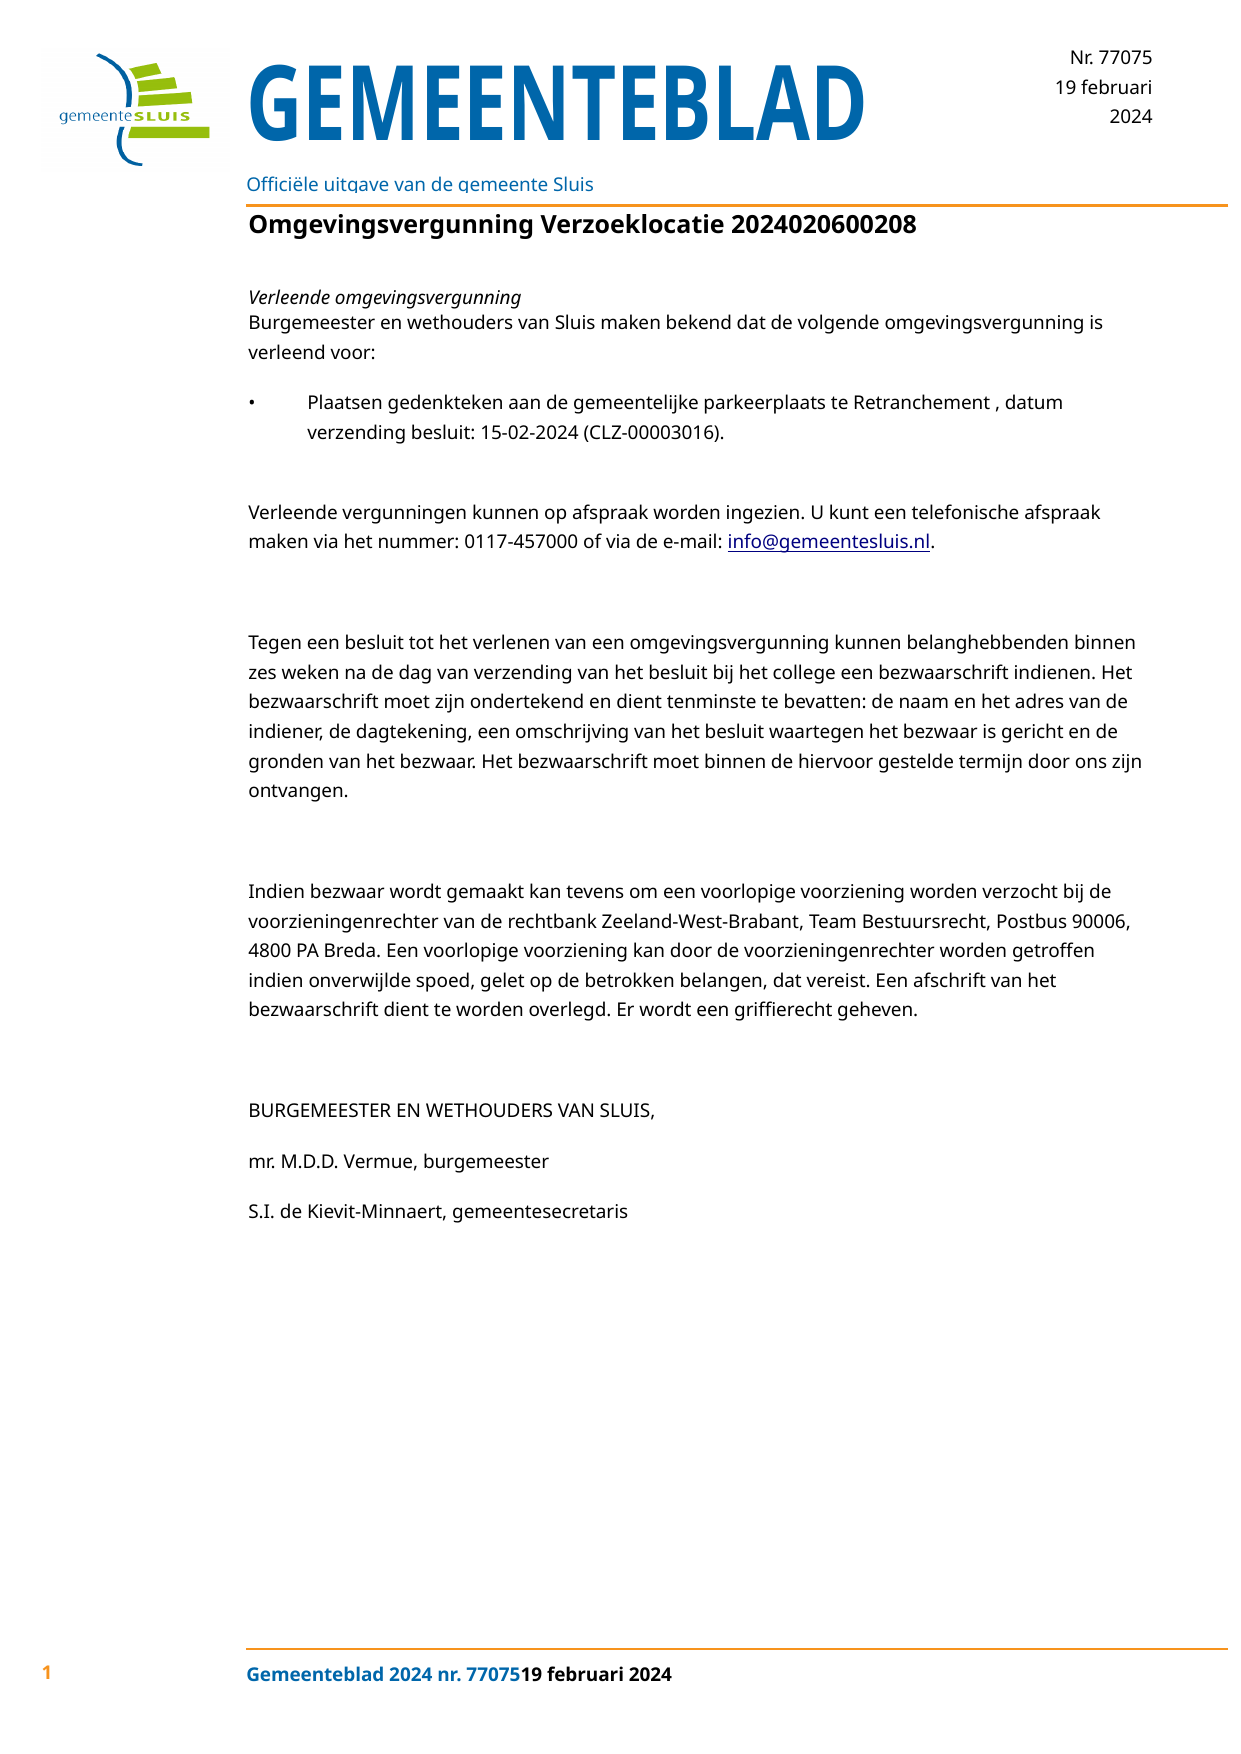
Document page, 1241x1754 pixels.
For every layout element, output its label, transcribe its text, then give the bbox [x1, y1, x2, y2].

text Burgemeester en wethouders van Sluis maken bekend dat de volgende omgevingsvergunning is verleend voor: [248, 309, 1152, 365]
picture [41, 47, 231, 172]
text BURGEMEESTER EN WETHOUDERS VAN SLUIS, [248, 1097, 1152, 1123]
text Omgevingsvergunning Verzoeklocatie 2024020600208 [248, 207, 1152, 241]
text mr. M.D.D. Vermue, burgemeester [248, 1148, 1152, 1174]
list Plaatsen gedenkteken aan de gemeentelijke parkeerplaats te Retranchement , datum verzending besluit: 15-02-2024 (CLZ-00003016). [248, 389, 1152, 445]
text S.I. de Kievit-Minnaert, gemeentesecretaris [248, 1198, 1152, 1224]
text Verleende omgevingsvergunning [248, 284, 1152, 309]
text Verleende vergunningen kunnen op afspraak worden ingezien. U kunt een telefonische afspraak maken via het nummer: 0117-457000 of via de e-mail: info@gemeentesluis.nl. [248, 499, 1152, 554]
text Indien bezwaar wordt gemaakt kan tevens om een voorlopige voorziening worden verzocht bij de voorzieningenrechter van de rechtbank Zeeland-West-Brabant, Team Bestuursrecht, Postbus 90006, 4800 PA Breda. Een voorlopige voorziening kan door de voorzieningenrechter worden getroffen indien onverwijlde spoed, gelet op de betrokken belangen, dat vereist. Een afschrift van het bezwaarschrift dient te worden overlegd. Er wordt een griffierecht geheven. [248, 878, 1152, 1022]
text Tegen een besluit tot het verlenen van een omgevingsvergunning kunnen belanghebbenden binnen zes weken na de dag van verzending van het besluit bij het college een bezwaarschrift indienen. Het bezwaarschrift moet zijn ondertekend en dient tenminste te bevatten: de naam en het adres van de indiener, de dagtekening, een omschrijving van het besluit waartegen het bezwaar is gericht en de gronden van het bezwaar. Het bezwaarschrift moet binnen de hiervoor gestelde termijn door ons zijn ontvangen. [248, 629, 1152, 803]
